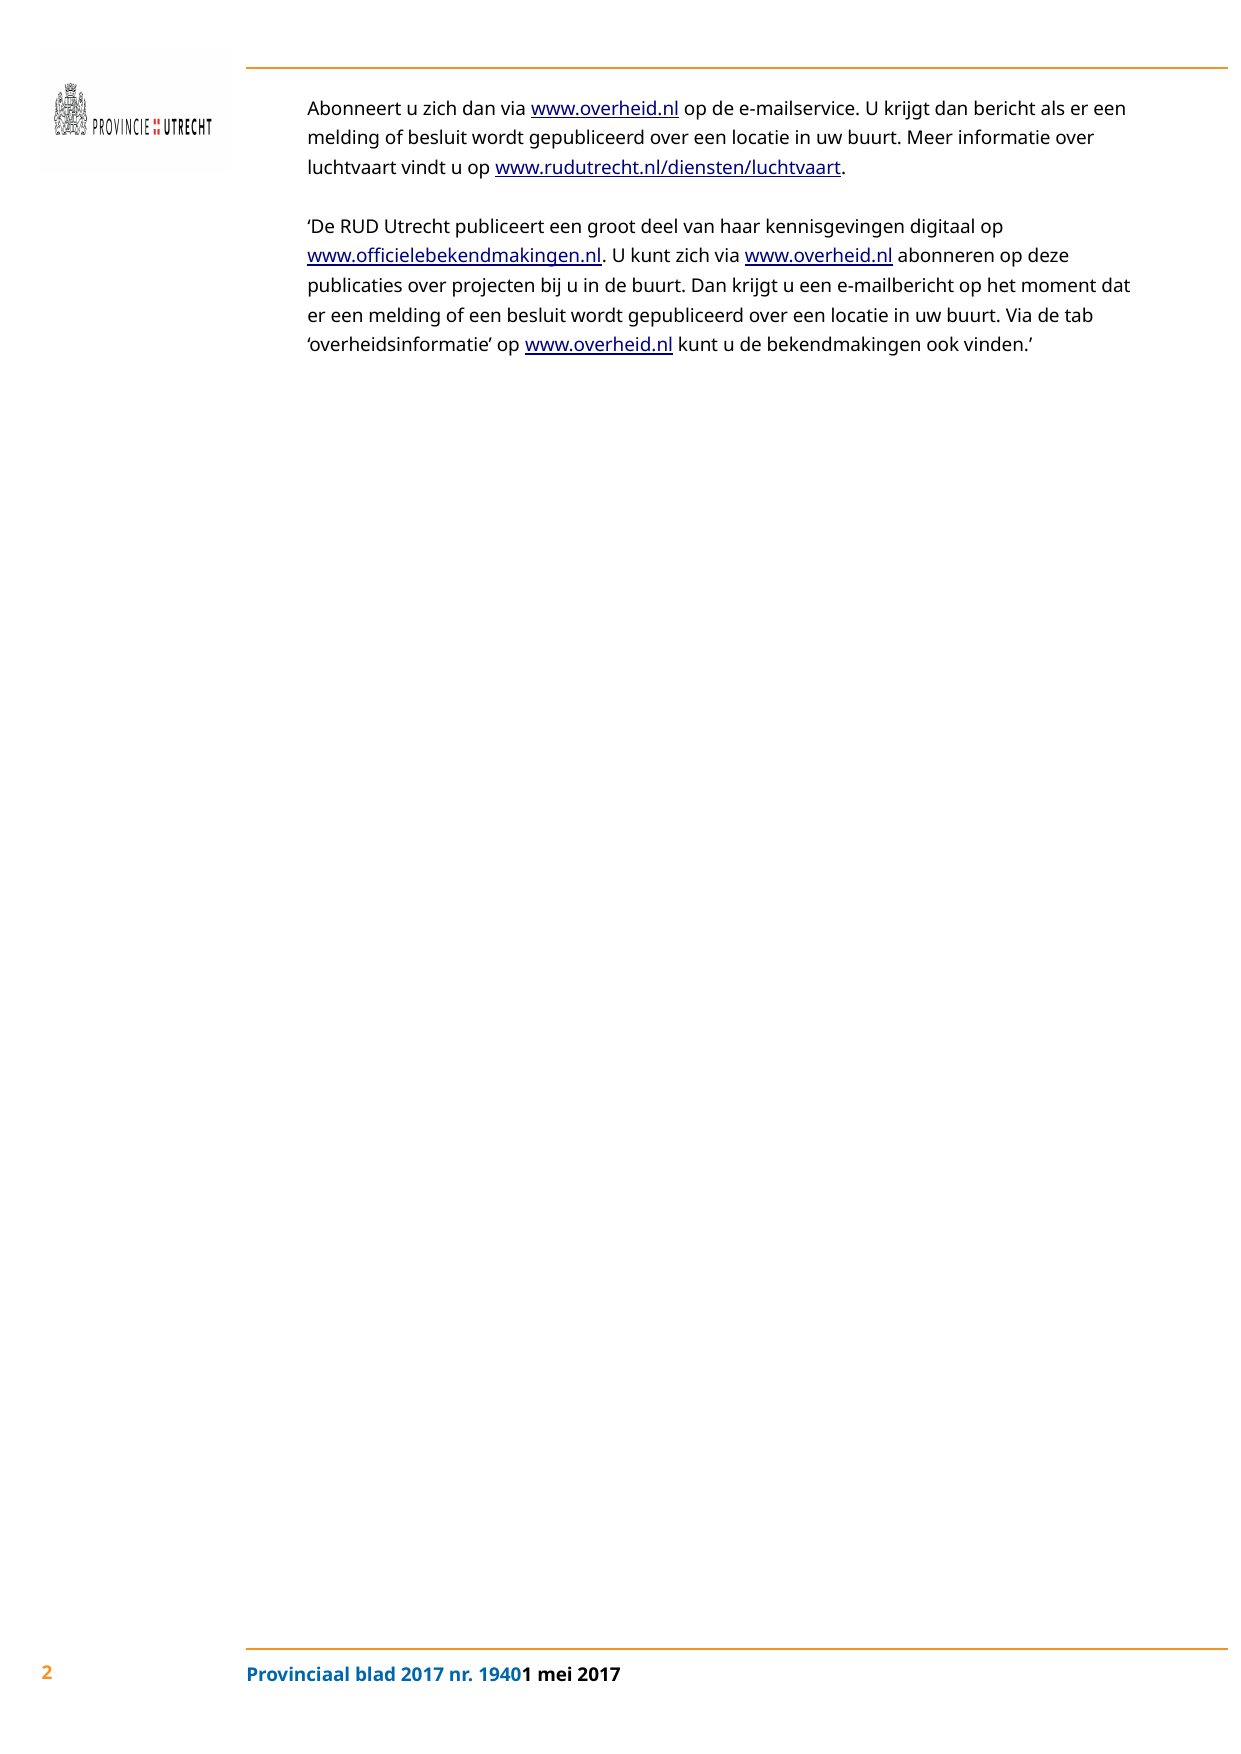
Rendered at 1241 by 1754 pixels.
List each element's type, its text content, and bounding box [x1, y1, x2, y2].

picture [41, 47, 231, 172]
list ‘De RUD Utrecht publiceert een groot deel van haar kennisgevingen digitaal op www.officielebekendmakingen.nl. U kunt zich via www.overheid.nl abonneren op deze publicaties over projecten bij u in de buurt. Dan krijgt u een e-mailbericht op het moment dat er een melding of een besluit wordt gepubliceerd over een locatie in uw buurt. Via de tab ‘overheidsinformatie’ op www.overheid.nl kunt u de bekendmakingen ook vinden.’ [248, 213, 1152, 357]
list Abonneert u zich dan via www.overheid.nl op de e-mailservice. U krijgt dan bericht als er een melding of besluit wordt gepubliceerd over een locatie in uw buurt. Meer informatie over luchtvaart vindt u op www.rudutrecht.nl/diensten/luchtvaart. [248, 95, 1152, 180]
